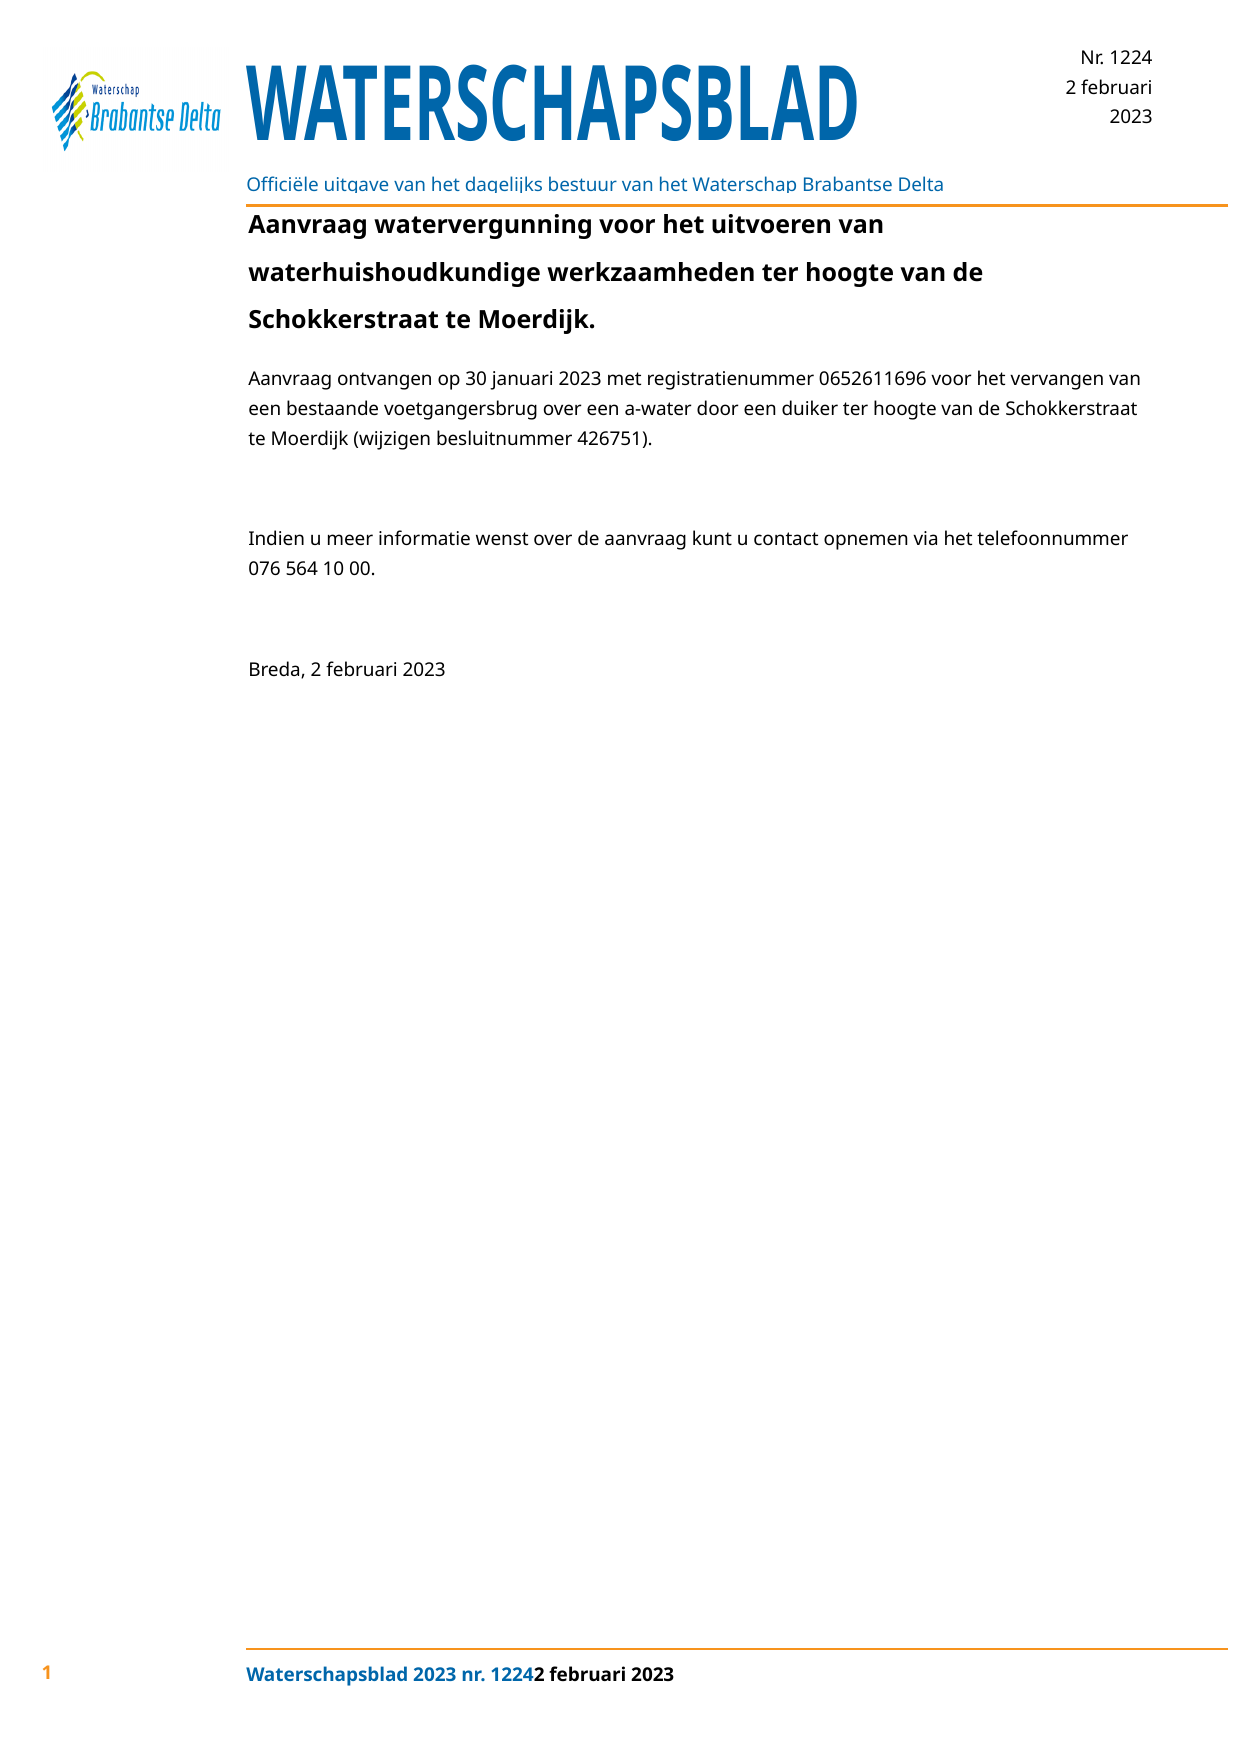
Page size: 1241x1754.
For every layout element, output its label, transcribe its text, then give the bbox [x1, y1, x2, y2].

text Aanvraag watervergunning voor het uitvoeren van waterhuishoudkundige werkzaamheden ter hoogte van de Schokkerstraat te Moerdijk. [248, 207, 1152, 336]
text Breda, 2 februari 2023 [248, 656, 1152, 682]
text Indien u meer informatie wenst over de aanvraag kunt u contact opnemen via het telefoonnummer 076 564 10 00. [248, 526, 1152, 581]
text Aanvraag ontvangen op 30 januari 2023 met registratienummer 0652611696 voor het vervangen van een bestaande voetgangersbrug over een a-water door een duiker ter hoogte van de Schokkerstraat te Moerdijk (wijzigen besluitnummer 426751). [248, 366, 1152, 450]
picture [41, 47, 231, 172]
